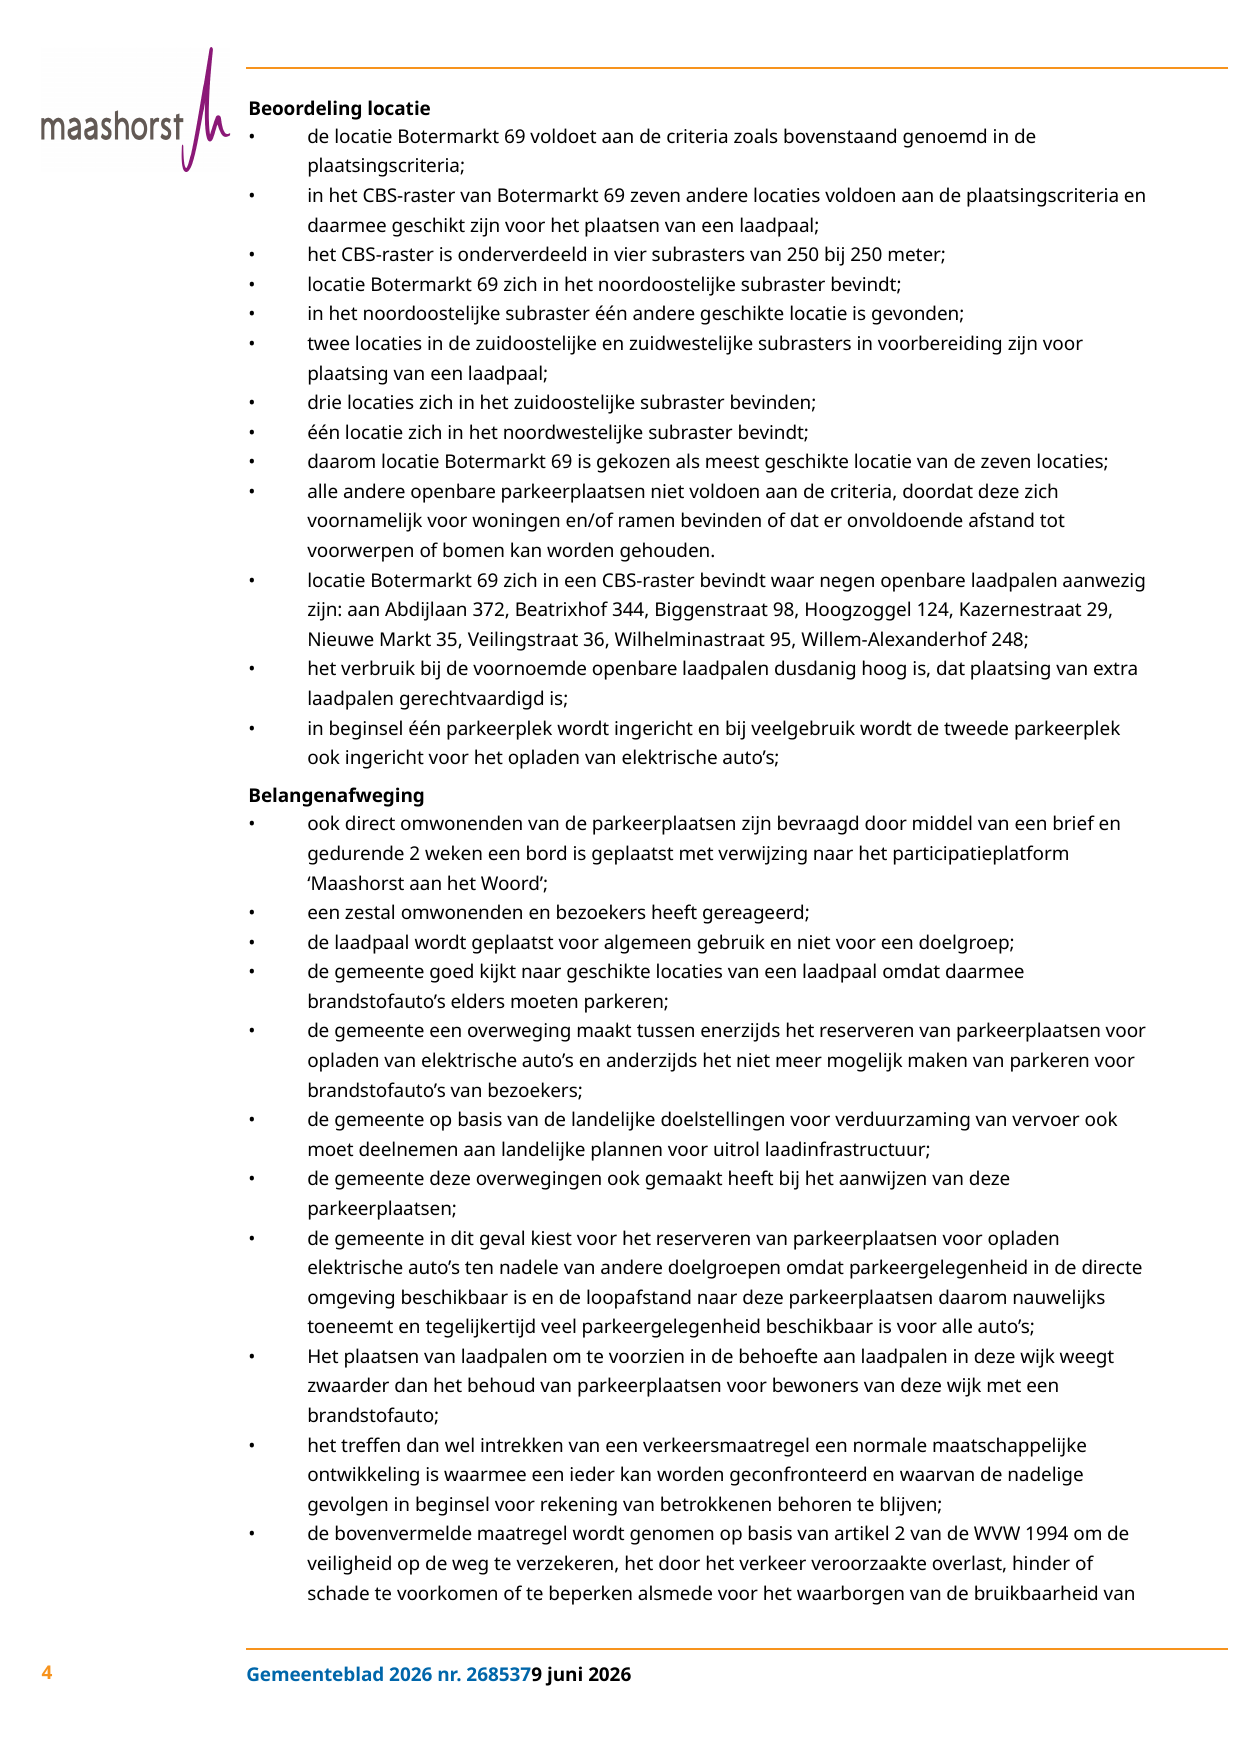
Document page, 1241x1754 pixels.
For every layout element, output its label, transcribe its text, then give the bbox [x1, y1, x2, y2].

list de bovenvermelde maatregel wordt genomen op basis van artikel 2 van de WVW 1994 om de veiligheid op de weg te verzekeren, het door het verkeer veroorzaakte overlast, hinder of schade te voorkomen of te beperken alsmede voor het waarborgen van de bruikbaarheid van [248, 1521, 1152, 1606]
list de gemeente deze overwegingen ook gemaakt heeft bij het aanwijzen van deze parkeerplaatsen; [248, 1166, 1152, 1221]
list het CBS-raster is onderverdeeld in vier subrasters van 250 bij 250 meter; [248, 241, 1152, 267]
list locatie Botermarkt 69 zich in een CBS-raster bevindt waar negen openbare laadpalen aanwezig zijn: aan Abdijlaan 372, Beatrixhof 344, Biggenstraat 98, Hoogzoggel 124, Kazernestraat 29, Nieuwe Markt 35, Veilingstraat 36, Wilhelminastraat 95, Willem-Alexanderhof 248; [248, 567, 1152, 652]
list alle andere openbare parkeerplaatsen niet voldoen aan de criteria, doordat deze zich voornamelijk voor woningen en/of ramen bevinden of dat er onvoldoende afstand tot voorwerpen of bomen kan worden gehouden. [248, 478, 1152, 563]
list de laadpaal wordt geplaatst voor algemeen gebruik en niet voor een doelgroep; [248, 929, 1152, 955]
text Beoordeling locatie [248, 95, 1152, 121]
list de locatie Botermarkt 69 voldoet aan de criteria zoals bovenstaand genoemd in de plaatsingscriteria; [248, 123, 1152, 178]
list locatie Botermarkt 69 zich in het noordoostelijke subraster bevindt; [248, 271, 1152, 297]
list in het noordoostelijke subraster één andere geschikte locatie is gevonden; [248, 301, 1152, 326]
list het treffen dan wel intrekken van een verkeersmaatregel een normale maatschappelijke ontwikkeling is waarmee een ieder kan worden geconfronteerd en waarvan de nadelige gevolgen in beginsel voor rekening van betrokkenen behoren te blijven; [248, 1432, 1152, 1517]
list Het plaatsen van laadpalen om te voorzien in de behoefte aan laadpalen in deze wijk weegt zwaarder dan het behoud van parkeerplaatsen voor bewoners van deze wijk met een brandstofauto; [248, 1343, 1152, 1428]
picture [41, 47, 231, 172]
list het verbruik bij de voornoemde openbare laadpalen dusdanig hoog is, dat plaatsing van extra laadpalen gerechtvaardigd is; [248, 656, 1152, 711]
list twee locaties in de zuidoostelijke en zuidwestelijke subrasters in voorbereiding zijn voor plaatsing van een laadpaal; [248, 330, 1152, 386]
list drie locaties zich in het zuidoostelijke subraster bevinden; [248, 389, 1152, 415]
text Belangenafweging [248, 782, 1152, 808]
list de gemeente in dit geval kiest voor het reserveren van parkeerplaatsen voor opladen elektrische auto’s ten nadele van andere doelgroepen omdat parkeergelegenheid in de directe omgeving beschikbaar is en de loopafstand naar deze parkeerplaatsen daarom nauwelijks toeneemt en tegelijkertijd veel parkeergelegenheid beschikbaar is voor alle auto’s; [248, 1225, 1152, 1339]
list een zestal omwonenden en bezoekers heeft gereageerd; [248, 899, 1152, 925]
list ook direct omwonenden van de parkeerplaatsen zijn bevraagd door middel van een brief en gedurende 2 weken een bord is geplaatst met verwijzing naar het participatieplatform ‘Maashorst aan het Woord’; [248, 811, 1152, 896]
list in beginsel één parkeerplek wordt ingericht en bij veelgebruik wordt de tweede parkeerplek ook ingericht voor het opladen van elektrische auto’s; [248, 715, 1152, 770]
list in het CBS-raster van Botermarkt 69 zeven andere locaties voldoen aan de plaatsingscriteria en daarmee geschikt zijn voor het plaatsen van een laadpaal; [248, 182, 1152, 238]
list de gemeente goed kijkt naar geschikte locaties van een laadpaal omdat daarmee brandstofauto’s elders moeten parkeren; [248, 958, 1152, 1014]
list de gemeente een overweging maakt tussen enerzijds het reserveren van parkeerplaatsen voor opladen van elektrische auto’s en anderzijds het niet meer mogelijk maken van parkeren voor brandstofauto’s van bezoekers; [248, 1018, 1152, 1103]
list daarom locatie Botermarkt 69 is gekozen als meest geschikte locatie van de zeven locaties; [248, 448, 1152, 474]
list één locatie zich in het noordwestelijke subraster bevindt; [248, 419, 1152, 445]
list de gemeente op basis van de landelijke doelstellingen voor verduurzaming van vervoer ook moet deelnemen aan landelijke plannen voor uitrol laadinfrastructuur; [248, 1106, 1152, 1162]
